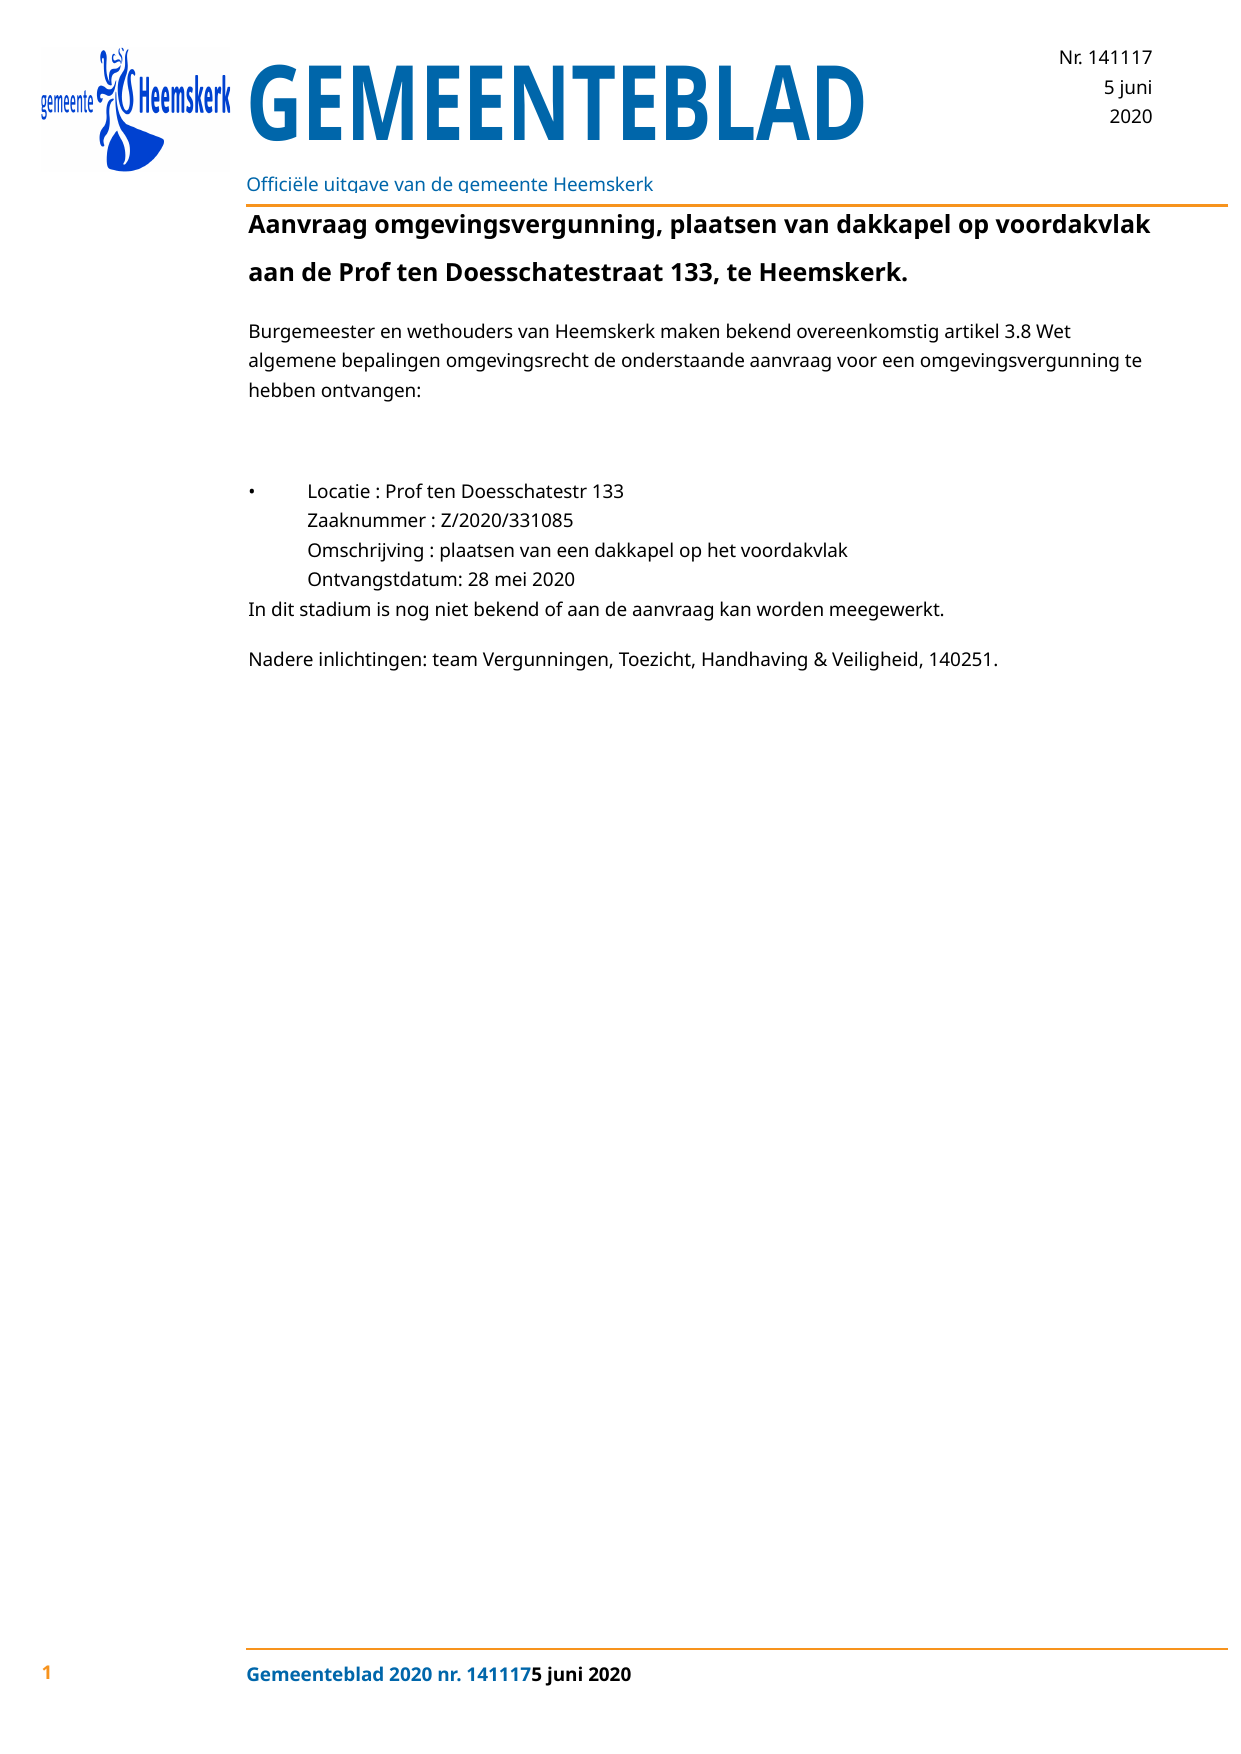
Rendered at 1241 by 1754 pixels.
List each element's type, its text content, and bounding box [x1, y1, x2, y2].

list Zaaknummer : Z/2020/331085 [248, 507, 1152, 533]
text Nadere inlichtingen: team Vergunningen, Toezicht, Handhaving & Veiligheid, 140251. [248, 647, 1152, 672]
list Ontvangstdatum: 28 mei 2020 [248, 567, 1152, 592]
list Locatie : Prof ten Doesschatestr 133 [248, 478, 1152, 504]
text In dit stadium is nog niet bekend of aan de aanvraag kan worden meegewerkt. [248, 596, 1152, 622]
text Aanvraag omgevingsvergunning, plaatsen van dakkapel op voordakvlak aan de Prof ten Doesschatestraat 133, te Heemskerk. [248, 207, 1152, 288]
list Omschrijving : plaatsen van een dakkapel op het voordakvlak [248, 537, 1152, 563]
picture [41, 47, 231, 172]
text Burgemeester en wethouders van Heemskerk maken bekend overeenkomstig artikel 3.8 Wet algemene bepalingen omgevingsrecht de onderstaande aanvraag voor een omgevingsvergunning te hebben ontvangen: [248, 318, 1152, 403]
